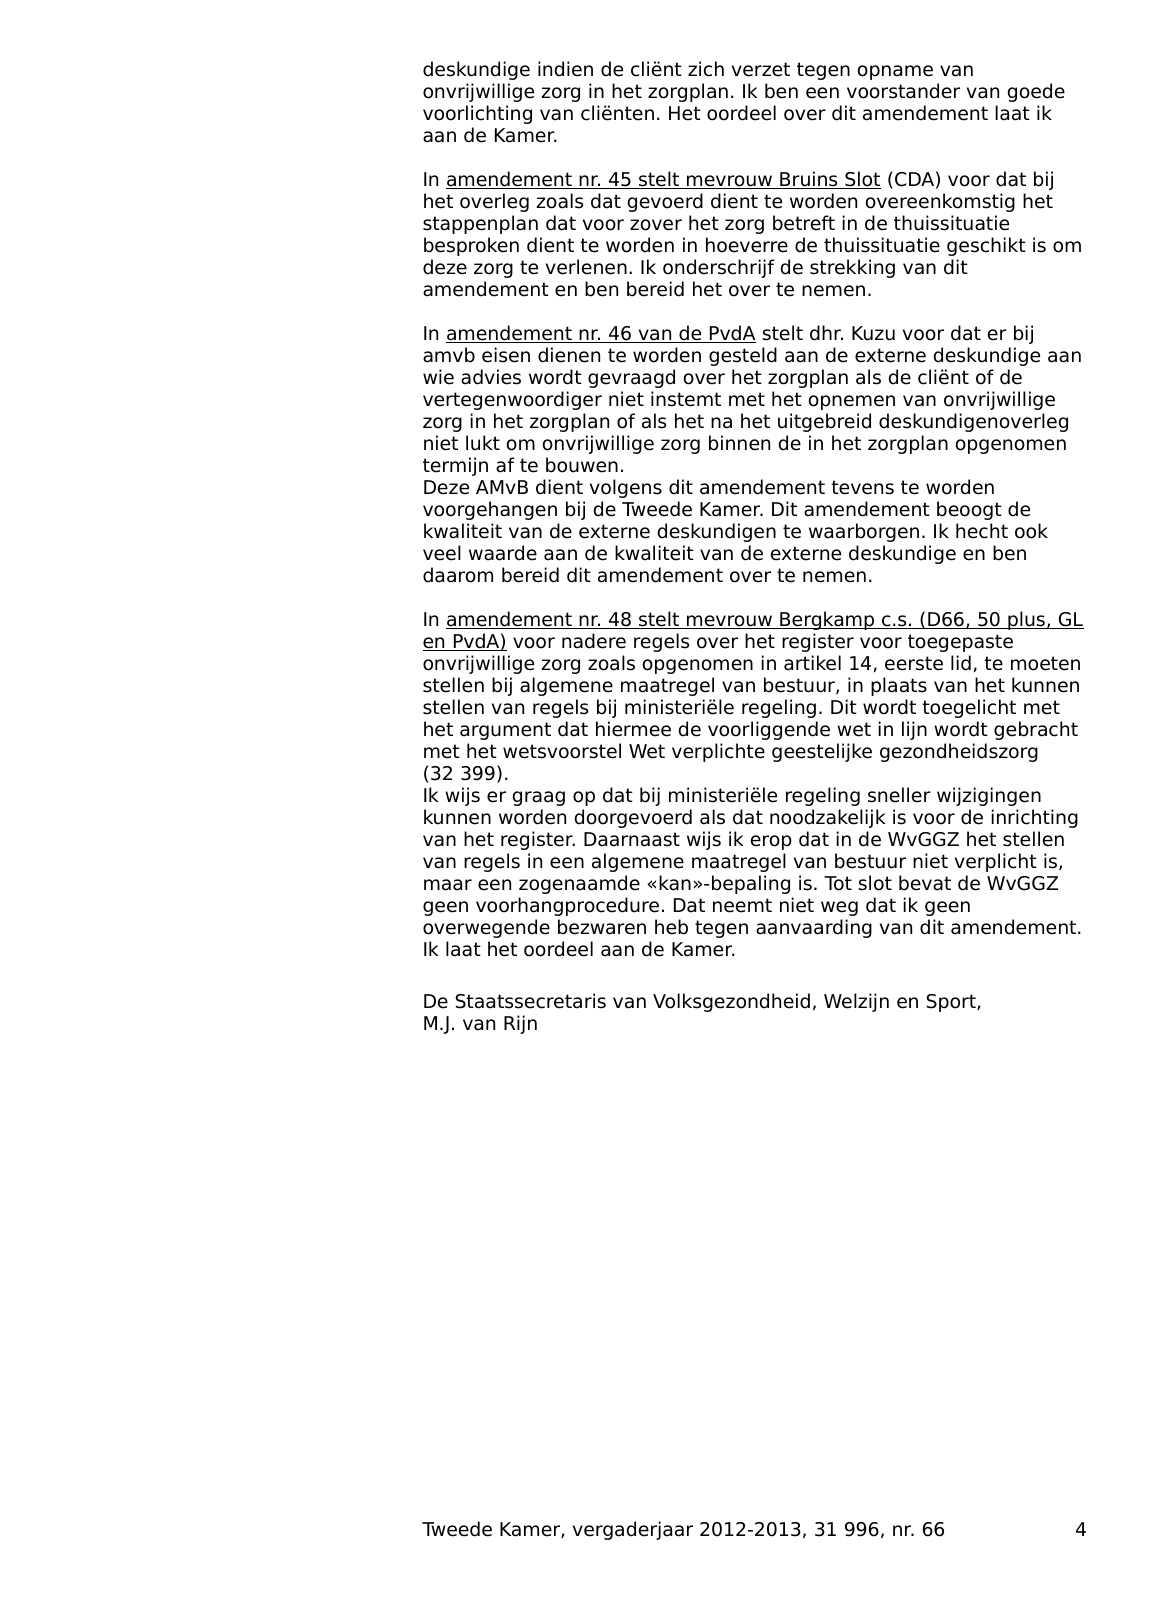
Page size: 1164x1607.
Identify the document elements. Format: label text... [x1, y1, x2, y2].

text De Staatssecretaris van Volksgezondheid, Welzijn en Sport, M.J. van Rijn [422, 991, 1087, 1035]
text In amendement nr. 48 stelt mevrouw Bergkamp c.s. (D66, 50 plus, GL en PvdA) voor nadere regels over het register voor toegepaste onvrijwillige zorg zoals opgenomen in artikel 14, eerste lid, te moeten stellen bij algemene maatregel van bestuur, in plaats van het kunnen stellen van regels bij ministeriële regeling. Dit wordt toegelicht met het argument dat hiermee de voorliggende wet in lijn wordt gebracht met het wetsvoorstel Wet verplichte geestelijke gezondheidszorg (32 399). [422, 609, 1087, 785]
text In amendement nr. 46 van de PvdA stelt dhr. Kuzu voor dat er bij amvb eisen dienen te worden gesteld aan de externe deskundige aan wie advies wordt gevraagd over het zorgplan als de cliënt of de vertegenwoordiger niet instemt met het opnemen van onvrijwillige zorg in het zorgplan of als het na het uitgebreid deskundigenoverleg niet lukt om onvrijwillige zorg binnen de in het zorgplan opgenomen termijn af te bouwen. [422, 323, 1087, 477]
text deskundige indien de cliënt zich verzet tegen opname van onvrijwillige zorg in het zorgplan. Ik ben een voorstander van goede voorlichting van cliënten. Het oordeel over dit amendement laat ik aan de Kamer. [422, 59, 1087, 147]
text In amendement nr. 45 stelt mevrouw Bruins Slot (CDA) voor dat bij het overleg zoals dat gevoerd dient te worden overeenkomstig het stappenplan dat voor zover het zorg betreft in de thuissituatie besproken dient te worden in hoeverre de thuissituatie geschikt is om deze zorg te verlenen. Ik onderschrijf de strekking van dit amendement en ben bereid het over te nemen. [422, 169, 1087, 301]
text Deze AMvB dient volgens dit amendement tevens te worden voorgehangen bij de Tweede Kamer. Dit amendement beoogt de kwaliteit van de externe deskundigen te waarborgen. Ik hecht ook veel waarde aan de kwaliteit van de externe deskundige en ben daarom bereid dit amendement over te nemen. [422, 477, 1087, 587]
text Ik wijs er graag op dat bij ministeriële regeling sneller wijzigingen kunnen worden doorgevoerd als dat noodzakelijk is voor de inrichting van het register. Daarnaast wijs ik erop dat in de WvGGZ het stellen van regels in een algemene maatregel van bestuur niet verplicht is, maar een zogenaamde «kan»-bepaling is. Tot slot bevat de WvGGZ geen voorhangprocedure. Dat neemt niet weg dat ik geen overwegende bezwaren heb tegen aanvaarding van dit amendement. Ik laat het oordeel aan de Kamer. [422, 785, 1087, 961]
